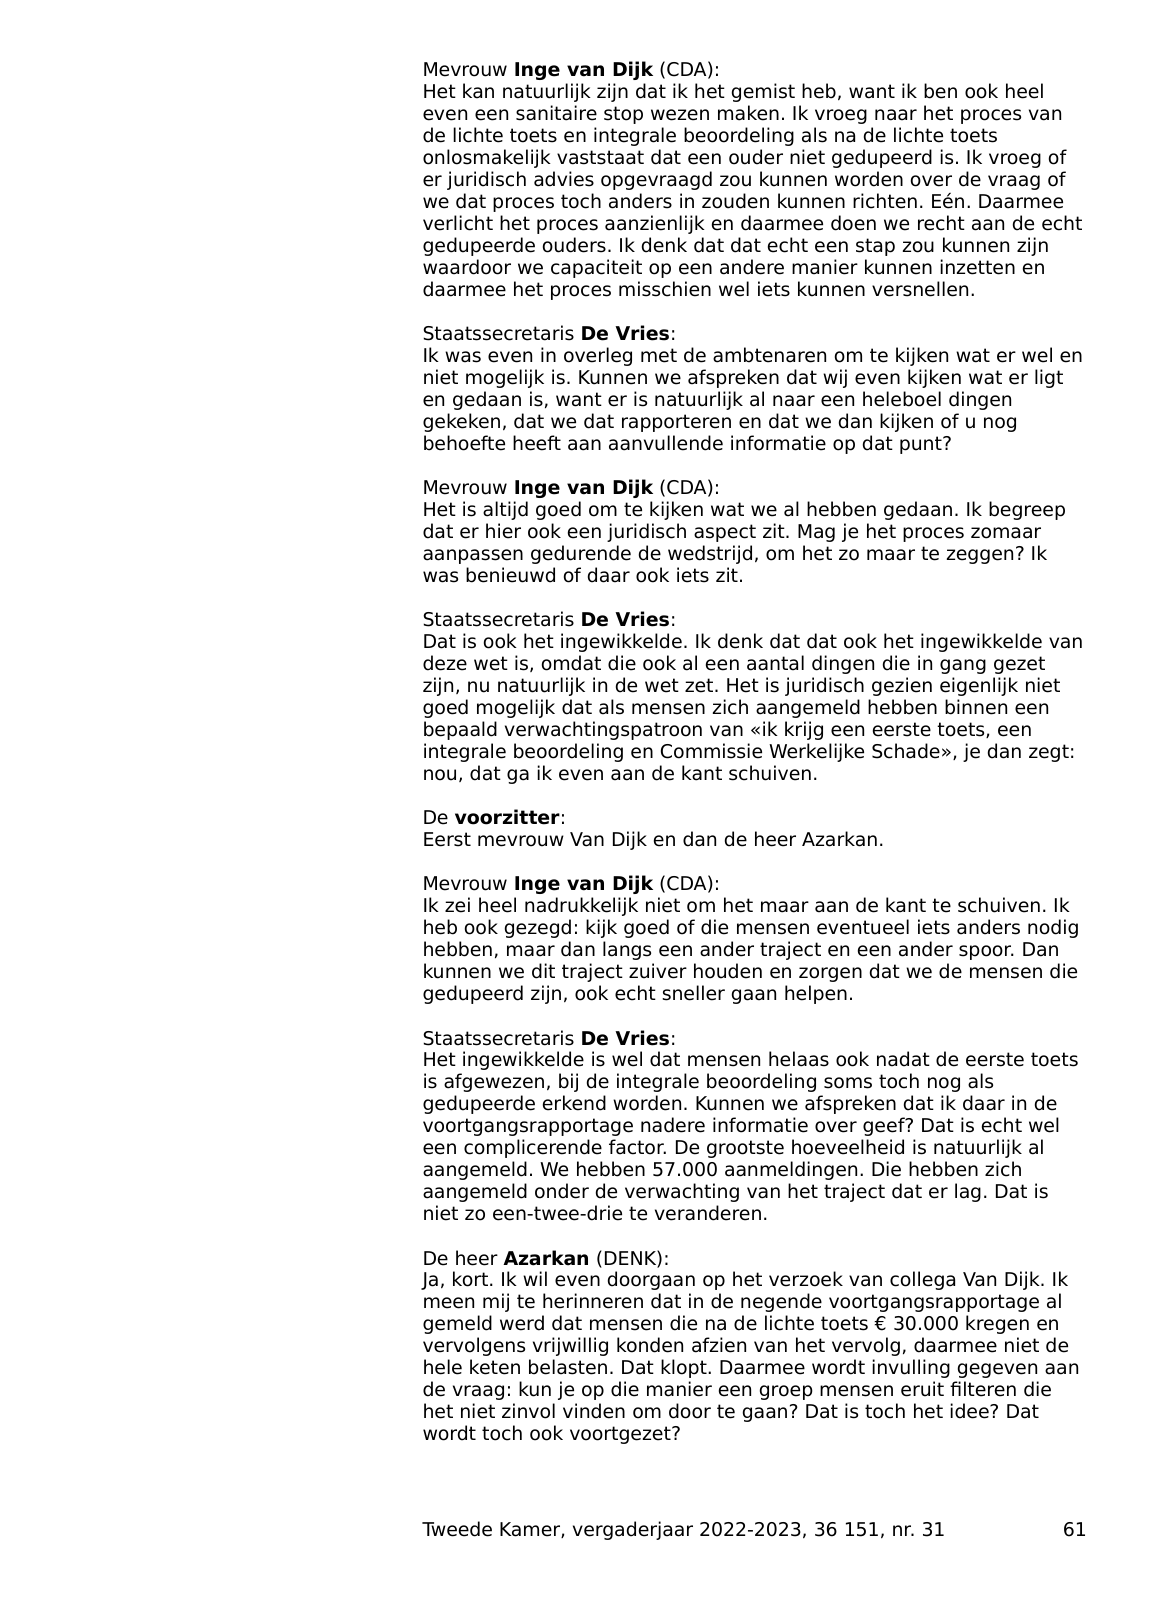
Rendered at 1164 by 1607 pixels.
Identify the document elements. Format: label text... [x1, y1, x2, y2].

text De voorzitter: [422, 807, 1087, 829]
text Mevrouw Inge van Dijk (CDA): [422, 873, 1087, 895]
text De heer Azarkan (DENK): [422, 1247, 1087, 1269]
text Eerst mevrouw Van Dijk en dan de heer Azarkan. [422, 829, 1087, 851]
text Mevrouw Inge van Dijk (CDA): [422, 59, 1087, 81]
text Het is altijd goed om te kijken wat we al hebben gedaan. Ik begreep dat er hier ook een juridisch aspect zit. Mag je het proces zomaar aanpassen gedurende de wedstrijd, om het zo maar te zeggen? Ik was benieuwd of daar ook iets zit. [422, 499, 1087, 587]
text Het kan natuurlijk zijn dat ik het gemist heb, want ik ben ook heel even een sanitaire stop wezen maken. Ik vroeg naar het proces van de lichte toets en integrale beoordeling als na de lichte toets onlosmakelijk vaststaat dat een ouder niet gedupeerd is. Ik vroeg of er juridisch advies opgevraagd zou kunnen worden over de vraag of we dat proces toch anders in zouden kunnen richten. Eén. Daarmee verlicht het proces aanzienlijk en daarmee doen we recht aan de echt gedupeerde ouders. Ik denk dat dat echt een stap zou kunnen zijn waardoor we capaciteit op een andere manier kunnen inzetten en daarmee het proces misschien wel iets kunnen versnellen. [422, 81, 1087, 301]
text Staatssecretaris De Vries: [422, 609, 1087, 631]
text Het ingewikkelde is wel dat mensen helaas ook nadat de eerste toets is afgewezen, bij de integrale beoordeling soms toch nog als gedupeerde erkend worden. Kunnen we afspreken dat ik daar in de voortgangsrapportage nadere informatie over geef? Dat is echt wel een complicerende factor. De grootste hoeveelheid is natuurlijk al aangemeld. We hebben 57.000 aanmeldingen. Die hebben zich aangemeld onder de verwachting van het traject dat er lag. Dat is niet zo een-twee-drie te veranderen. [422, 1049, 1087, 1225]
text Mevrouw Inge van Dijk (CDA): [422, 477, 1087, 499]
text Ik zei heel nadrukkelijk niet om het maar aan de kant te schuiven. Ik heb ook gezegd: kijk goed of die mensen eventueel iets anders nodig hebben, maar dan langs een ander traject en een ander spoor. Dan kunnen we dit traject zuiver houden en zorgen dat we de mensen die gedupeerd zijn, ook echt sneller gaan helpen. [422, 895, 1087, 1005]
text Staatssecretaris De Vries: [422, 1027, 1087, 1049]
text Ik was even in overleg met de ambtenaren om te kijken wat er wel en niet mogelijk is. Kunnen we afspreken dat wij even kijken wat er ligt en gedaan is, want er is natuurlijk al naar een heleboel dingen gekeken, dat we dat rapporteren en dat we dan kijken of u nog behoefte heeft aan aanvullende informatie op dat punt? [422, 345, 1087, 455]
text Dat is ook het ingewikkelde. Ik denk dat dat ook het ingewikkelde van deze wet is, omdat die ook al een aantal dingen die in gang gezet zijn, nu natuurlijk in de wet zet. Het is juridisch gezien eigenlijk niet goed mogelijk dat als mensen zich aangemeld hebben binnen een bepaald verwachtingspatroon van «ik krijg een eerste toets, een integrale beoordeling en Commissie Werkelijke Schade», je dan zegt: nou, dat ga ik even aan de kant schuiven. [422, 631, 1087, 785]
text Ja, kort. Ik wil even doorgaan op het verzoek van collega Van Dijk. Ik meen mij te herinneren dat in de negende voortgangsrapportage al gemeld werd dat mensen die na de lichte toets € 30.000 kregen en vervolgens vrijwillig konden afzien van het vervolg, daarmee niet de hele keten belasten. Dat klopt. Daarmee wordt invulling gegeven aan de vraag: kun je op die manier een groep mensen eruit filteren die het niet zinvol vinden om door te gaan? Dat is toch het idee? Dat wordt toch ook voortgezet? [422, 1269, 1087, 1445]
text Staatssecretaris De Vries: [422, 323, 1087, 345]
